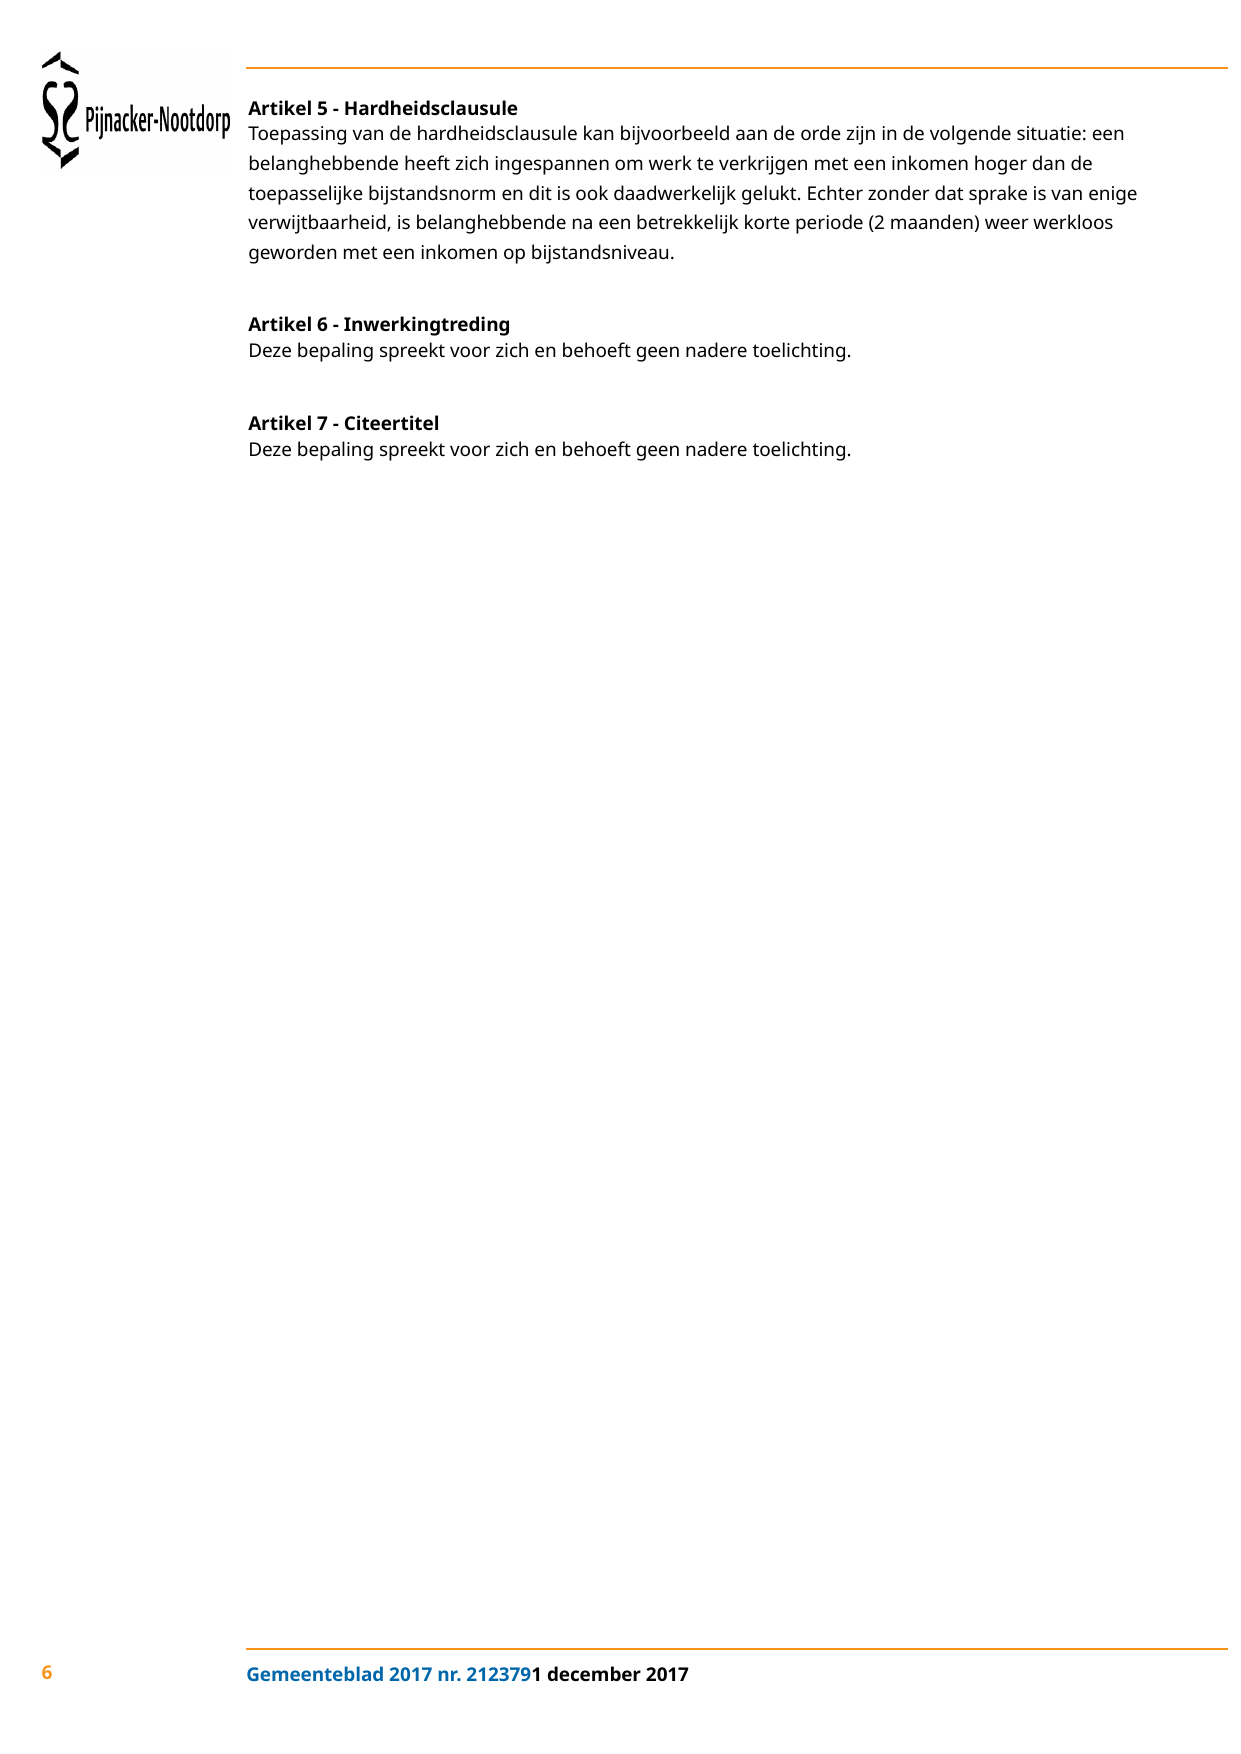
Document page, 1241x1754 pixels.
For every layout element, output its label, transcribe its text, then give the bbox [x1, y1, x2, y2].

picture [41, 47, 231, 172]
text Artikel 5 - Hardheidsclausule [248, 95, 1152, 121]
text Toepassing van de hardheidsclausule kan bijvoorbeeld aan de orde zijn in de volgende situatie: een belanghebbende heeft zich ingespannen om werk te verkrijgen met een inkomen hoger dan de toepasselijke bijstandsnorm en dit is ook daadwerkelijk gelukt. Echter zonder dat sprake is van enige verwijtbaarheid, is belanghebbende na een betrekkelijk korte periode (2 maanden) weer werkloos geworden met een inkomen op bijstandsniveau. [248, 121, 1152, 264]
text Deze bepaling spreekt voor zich en behoeft geen nadere toelichting. [248, 436, 1152, 461]
text Deze bepaling spreekt voor zich en behoeft geen nadere toelichting. [248, 337, 1152, 363]
text Artikel 7 - Citeertitel [248, 410, 1152, 436]
text Artikel 6 - Inwerkingtreding [248, 312, 1152, 337]
